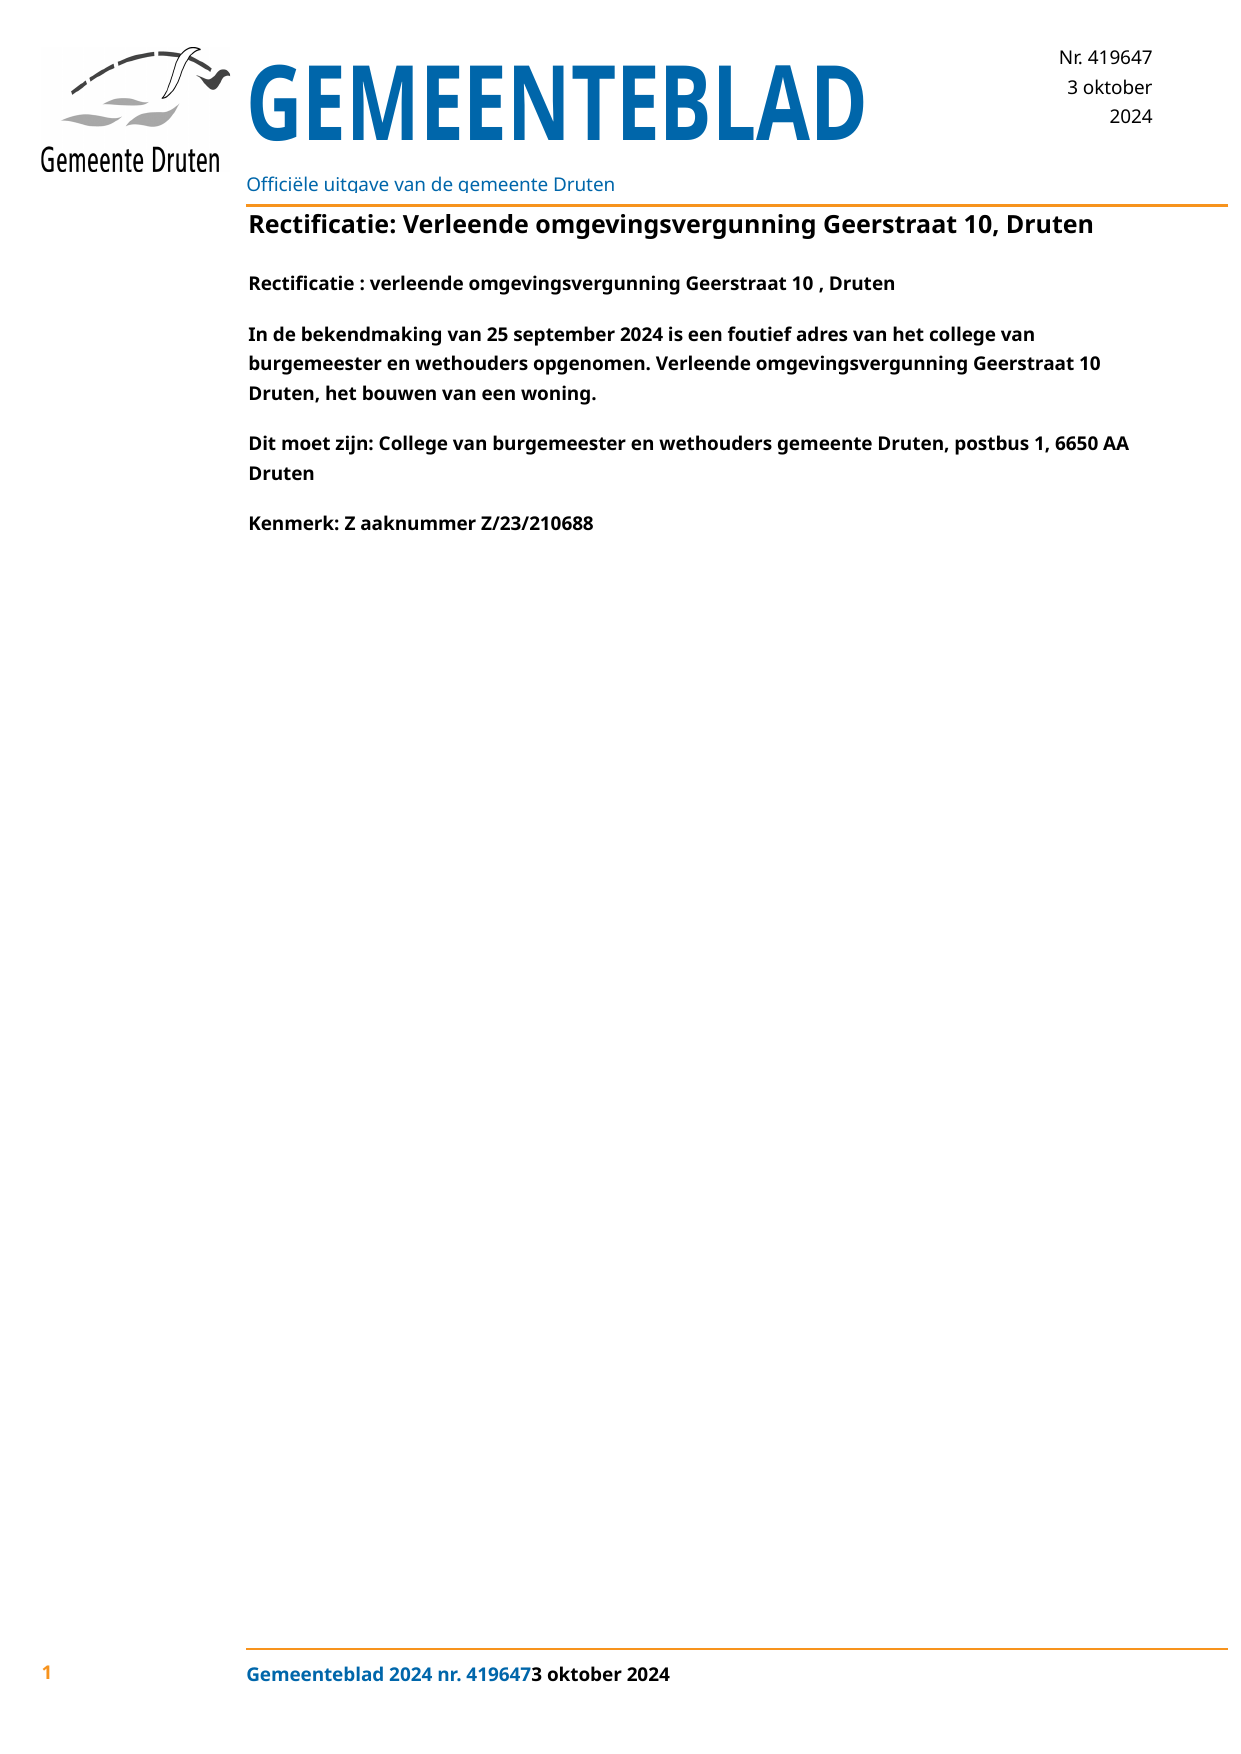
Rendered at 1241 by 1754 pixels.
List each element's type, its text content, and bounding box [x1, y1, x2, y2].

picture [41, 47, 231, 172]
text In de bekendmaking van 25 september 2024 is een foutief adres van het college van burgemeester en wethouders opgenomen. Verleende omgevingsvergunning Geerstraat 10 Druten, het bouwen van een woning. [248, 321, 1152, 406]
text Rectificatie: Verleende omgevingsvergunning Geerstraat 10, Druten [248, 207, 1152, 241]
text Kenmerk: Z aaknummer Z/23/210688 [248, 510, 1152, 536]
text Rectificatie : verleende omgevingsvergunning Geerstraat 10 , Druten [248, 270, 1152, 296]
text Dit moet zijn: College van burgemeester en wethouders gemeente Druten, postbus 1, 6650 AA Druten [248, 430, 1152, 486]
